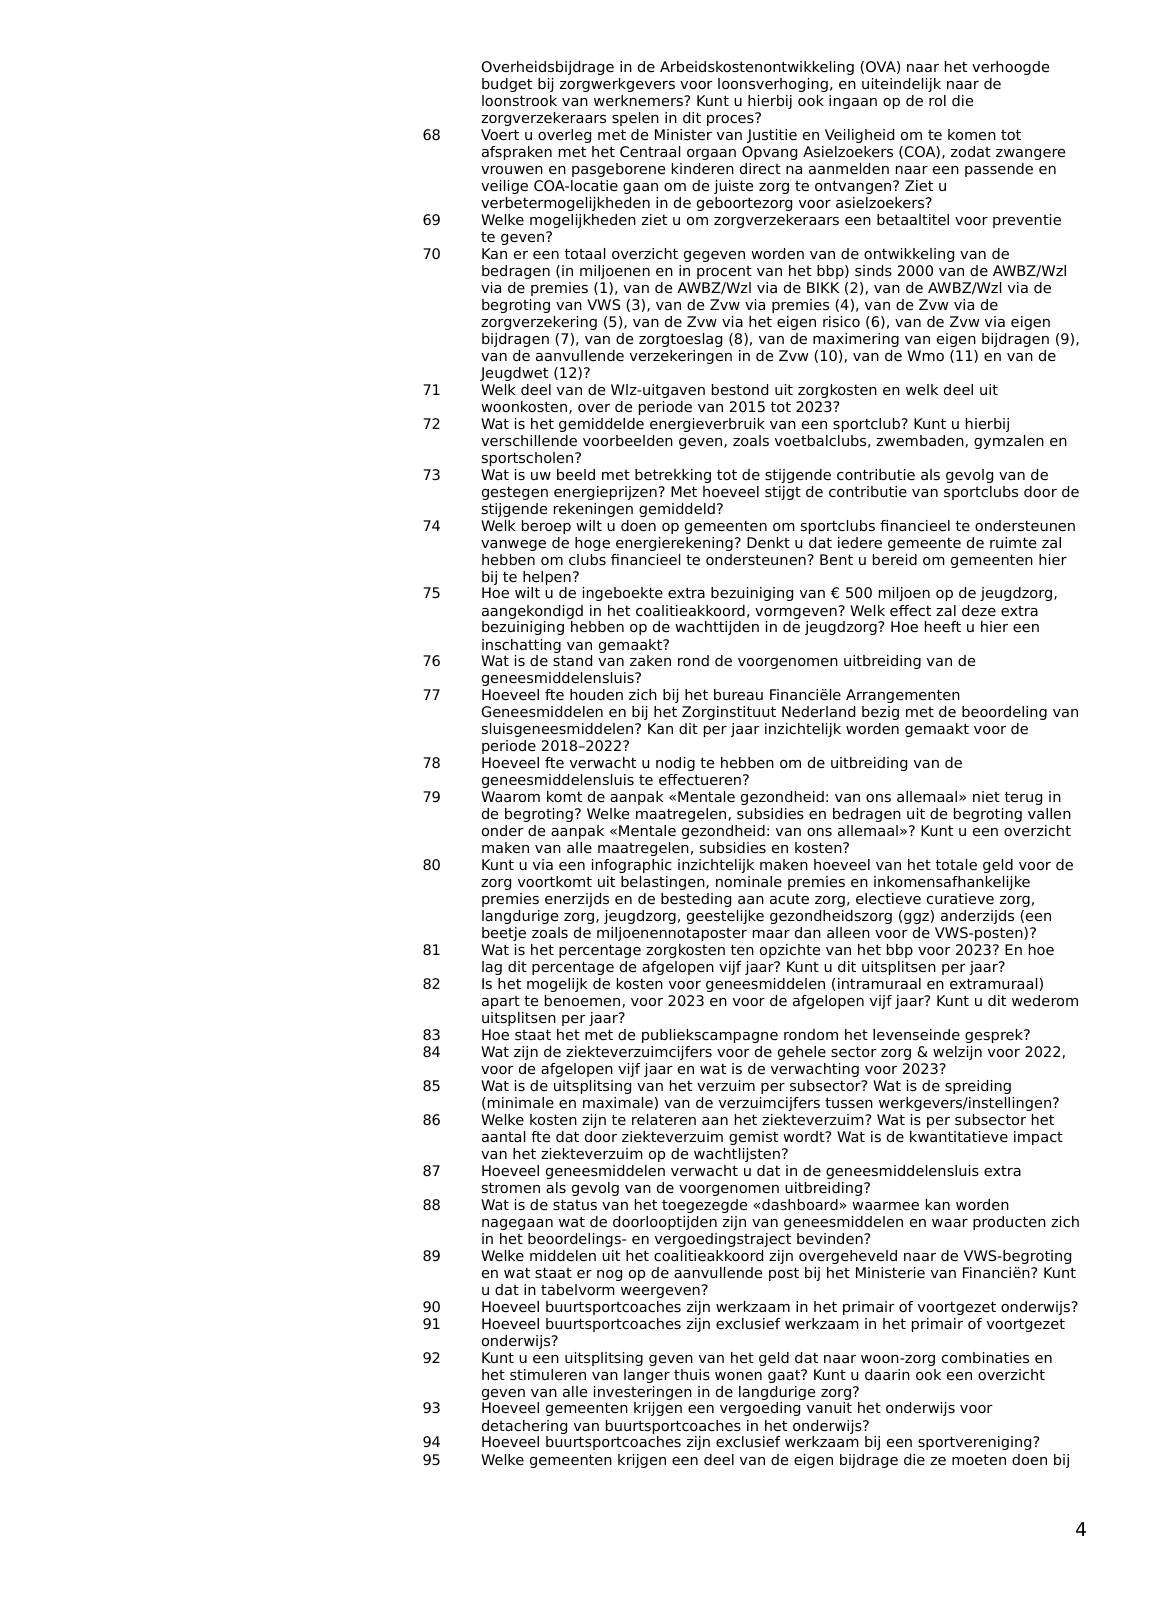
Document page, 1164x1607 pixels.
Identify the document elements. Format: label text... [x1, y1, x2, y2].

table_cell Wat is de uitsplitsing van het verzuim per subsector? Wat is de spreiding (minimale en maximale) van de verzuimcijfers tussen werkgevers/instellingen? [475, 1078, 1087, 1112]
table_cell Voert u overleg met de Minister van Justitie en Veiligheid om te komen tot afspraken met het Centraal orgaan Opvang Asielzoekers (COA), zodat zwangere vrouwen en pasgeborene kinderen direct na aanmelden naar een passende en veilige COA-locatie gaan om de juiste zorg te ontvangen? Ziet u verbetermogelijkheden in de geboortezorg voor asielzoekers? [475, 127, 1087, 212]
table_cell 78 [422, 755, 475, 789]
table_cell Hoeveel buurtsportcoaches zijn exclusief werkzaam bij een sportvereniging? [475, 1434, 1087, 1451]
table_cell 74 [422, 518, 475, 585]
table_cell Waarom komt de aanpak «Mentale gezondheid: van ons allemaal» niet terug in de begroting? Welke maatregelen, subsidies en bedragen uit de begroting vallen onder de aanpak «Mentale gezondheid: van ons allemaal»? Kunt u een overzicht maken van alle maatregelen, subsidies en kosten? [475, 789, 1087, 857]
table_cell 83 [422, 1027, 475, 1044]
table_cell 84 [422, 1044, 475, 1078]
table_cell 70 [422, 246, 475, 382]
table_cell Welke kosten zijn te relateren aan het ziekteverzuim? Wat is per subsector het aantal fte dat door ziekteverzuim gemist wordt? Wat is de kwantitatieve impact van het ziekteverzuim op de wachtlijsten? [475, 1112, 1087, 1163]
table_cell [422, 59, 475, 127]
table_cell 71 [422, 382, 475, 416]
table_cell Welke middelen uit het coalitieakkoord zijn overgeheveld naar de VWS-begroting en wat staat er nog op de aanvullende post bij het Ministerie van Financiën? Kunt u dat in tabelvorm weergeven? [475, 1248, 1087, 1298]
table_cell Wat is het gemiddelde energieverbruik van een sportclub? Kunt u hierbij verschillende voorbeelden geven, zoals voetbalclubs, zwembaden, gymzalen en sportscholen? [475, 416, 1087, 467]
table_cell 76 [422, 653, 475, 687]
table_cell 93 [422, 1400, 475, 1434]
table_cell Hoeveel gemeenten krijgen een vergoeding vanuit het onderwijs voor detachering van buurtsportcoaches in het onderwijs? [475, 1400, 1087, 1434]
table_cell 90 [422, 1299, 475, 1316]
table_cell 89 [422, 1248, 475, 1298]
table_cell 72 [422, 416, 475, 467]
table_cell Welke mogelijkheden ziet u om zorgverzekeraars een betaaltitel voor preventie te geven? [475, 212, 1087, 246]
table_cell 91 [422, 1316, 475, 1349]
table_cell Wat is uw beeld met betrekking tot de stijgende contributie als gevolg van de gestegen energieprijzen? Met hoeveel stijgt de contributie van sportclubs door de stijgende rekeningen gemiddeld? [475, 467, 1087, 517]
table_cell Wat is de stand van zaken rond de voorgenomen uitbreiding van de geneesmiddelensluis? [475, 653, 1087, 687]
table_cell 77 [422, 687, 475, 755]
table_cell 87 [422, 1163, 475, 1197]
table_cell Hoe staat het met de publiekscampagne rondom het levenseinde gesprek? [475, 1027, 1087, 1044]
table_cell Welke gemeenten krijgen een deel van de eigen bijdrage die ze moeten doen bij [475, 1451, 1087, 1468]
table_cell Wat is het percentage zorgkosten ten opzichte van het bbp voor 2023? En hoe lag dit percentage de afgelopen vijf jaar? Kunt u dit uitsplitsen per jaar? [475, 942, 1087, 976]
table_cell 73 [422, 467, 475, 517]
table_cell Kan er een totaal overzicht gegeven worden van de ontwikkeling van de bedragen (in miljoenen en in procent van het bbp) sinds 2000 van de AWBZ/Wzl via de premies (1), van de AWBZ/Wzl via de BIKK (2), van de AWBZ/Wzl via de begroting van VWS (3), van de Zvw via premies (4), van de Zvw via de zorgverzekering (5), van de Zvw via het eigen risico (6), van de Zvw via eigen bijdragen (7), van de zorgtoeslag (8), van de maximering van eigen bijdragen (9), van de aanvullende verzekeringen in de Zvw (10), van de Wmo (11) en van de Jeugdwet (12)? [475, 246, 1087, 382]
table_cell Hoeveel fte houden zich bij het bureau Financiële Arrangementen Geneesmiddelen en bij het Zorginstituut Nederland bezig met de beoordeling van sluisgeneesmiddelen? Kan dit per jaar inzichtelijk worden gemaakt voor de periode 2018–2022? [475, 687, 1087, 755]
table_cell Hoeveel fte verwacht u nodig te hebben om de uitbreiding van de geneesmiddelensluis te effectueren? [475, 755, 1087, 789]
table_cell Hoeveel buurtsportcoaches zijn werkzaam in het primair of voortgezet onderwijs? [475, 1299, 1087, 1316]
table_cell 80 [422, 857, 475, 942]
table_cell Hoeveel geneesmiddelen verwacht u dat in de geneesmiddelensluis extra stromen als gevolg van de voorgenomen uitbreiding? [475, 1163, 1087, 1197]
table_cell 68 [422, 127, 475, 212]
table_cell 95 [422, 1451, 475, 1468]
table_cell 88 [422, 1197, 475, 1248]
table_cell Overheidsbijdrage in de Arbeidskostenontwikkeling (OVA) naar het verhoogde budget bij zorgwerkgevers voor loonsverhoging, en uiteindelijk naar de loonstrook van werknemers? Kunt u hierbij ook ingaan op de rol die zorgverzekeraars spelen in dit proces? [475, 59, 1087, 127]
table_cell 85 [422, 1078, 475, 1112]
table_cell 94 [422, 1434, 475, 1451]
table_cell Hoeveel buurtsportcoaches zijn exclusief werkzaam in het primair of voortgezet onderwijs? [475, 1316, 1087, 1349]
table_cell 92 [422, 1350, 475, 1400]
table_cell 86 [422, 1112, 475, 1163]
table_cell Wat is de status van het toegezegde «dashboard» waarmee kan worden nagegaan wat de doorlooptijden zijn van geneesmiddelen en waar producten zich in het beoordelings- en vergoedingstraject bevinden? [475, 1197, 1087, 1248]
table_cell Welk beroep wilt u doen op gemeenten om sportclubs financieel te ondersteunen vanwege de hoge energierekening? Denkt u dat iedere gemeente de ruimte zal hebben om clubs financieel te ondersteunen? Bent u bereid om gemeenten hier bij te helpen? [475, 518, 1087, 585]
table_cell 82 [422, 976, 475, 1027]
table_cell 81 [422, 942, 475, 976]
table_cell Is het mogelijk de kosten voor geneesmiddelen (intramuraal en extramuraal) apart te benoemen, voor 2023 en voor de afgelopen vijf jaar? Kunt u dit wederom uitsplitsen per jaar? [475, 976, 1087, 1027]
table_cell Hoe wilt u de ingeboekte extra bezuiniging van € 500 miljoen op de jeugdzorg, aangekondigd in het coalitieakkoord, vormgeven? Welk effect zal deze extra bezuiniging hebben op de wachttijden in de jeugdzorg? Hoe heeft u hier een inschatting van gemaakt? [475, 585, 1087, 653]
table_cell Kunt u via een infographic inzichtelijk maken hoeveel van het totale geld voor de zorg voortkomt uit belastingen, nominale premies en inkomensafhankelijke premies enerzijds en de besteding aan acute zorg, electieve curatieve zorg, langdurige zorg, jeugdzorg, geestelijke gezondheidszorg (ggz) anderzijds (een beetje zoals de miljoenennotaposter maar dan alleen voor de VWS-posten)? [475, 857, 1087, 942]
table_cell 69 [422, 212, 475, 246]
table_cell Kunt u een uitsplitsing geven van het geld dat naar woon-zorg combinaties en het stimuleren van langer thuis wonen gaat? Kunt u daarin ook een overzicht geven van alle investeringen in de langdurige zorg? [475, 1350, 1087, 1400]
table_cell Wat zijn de ziekteverzuimcijfers voor de gehele sector zorg & welzijn voor 2022, voor de afgelopen vijf jaar en wat is de verwachting voor 2023? [475, 1044, 1087, 1078]
table_cell Welk deel van de Wlz-uitgaven bestond uit zorgkosten en welk deel uit woonkosten, over de periode van 2015 tot 2023? [475, 382, 1087, 416]
table_cell 79 [422, 789, 475, 857]
table_cell 75 [422, 585, 475, 653]
